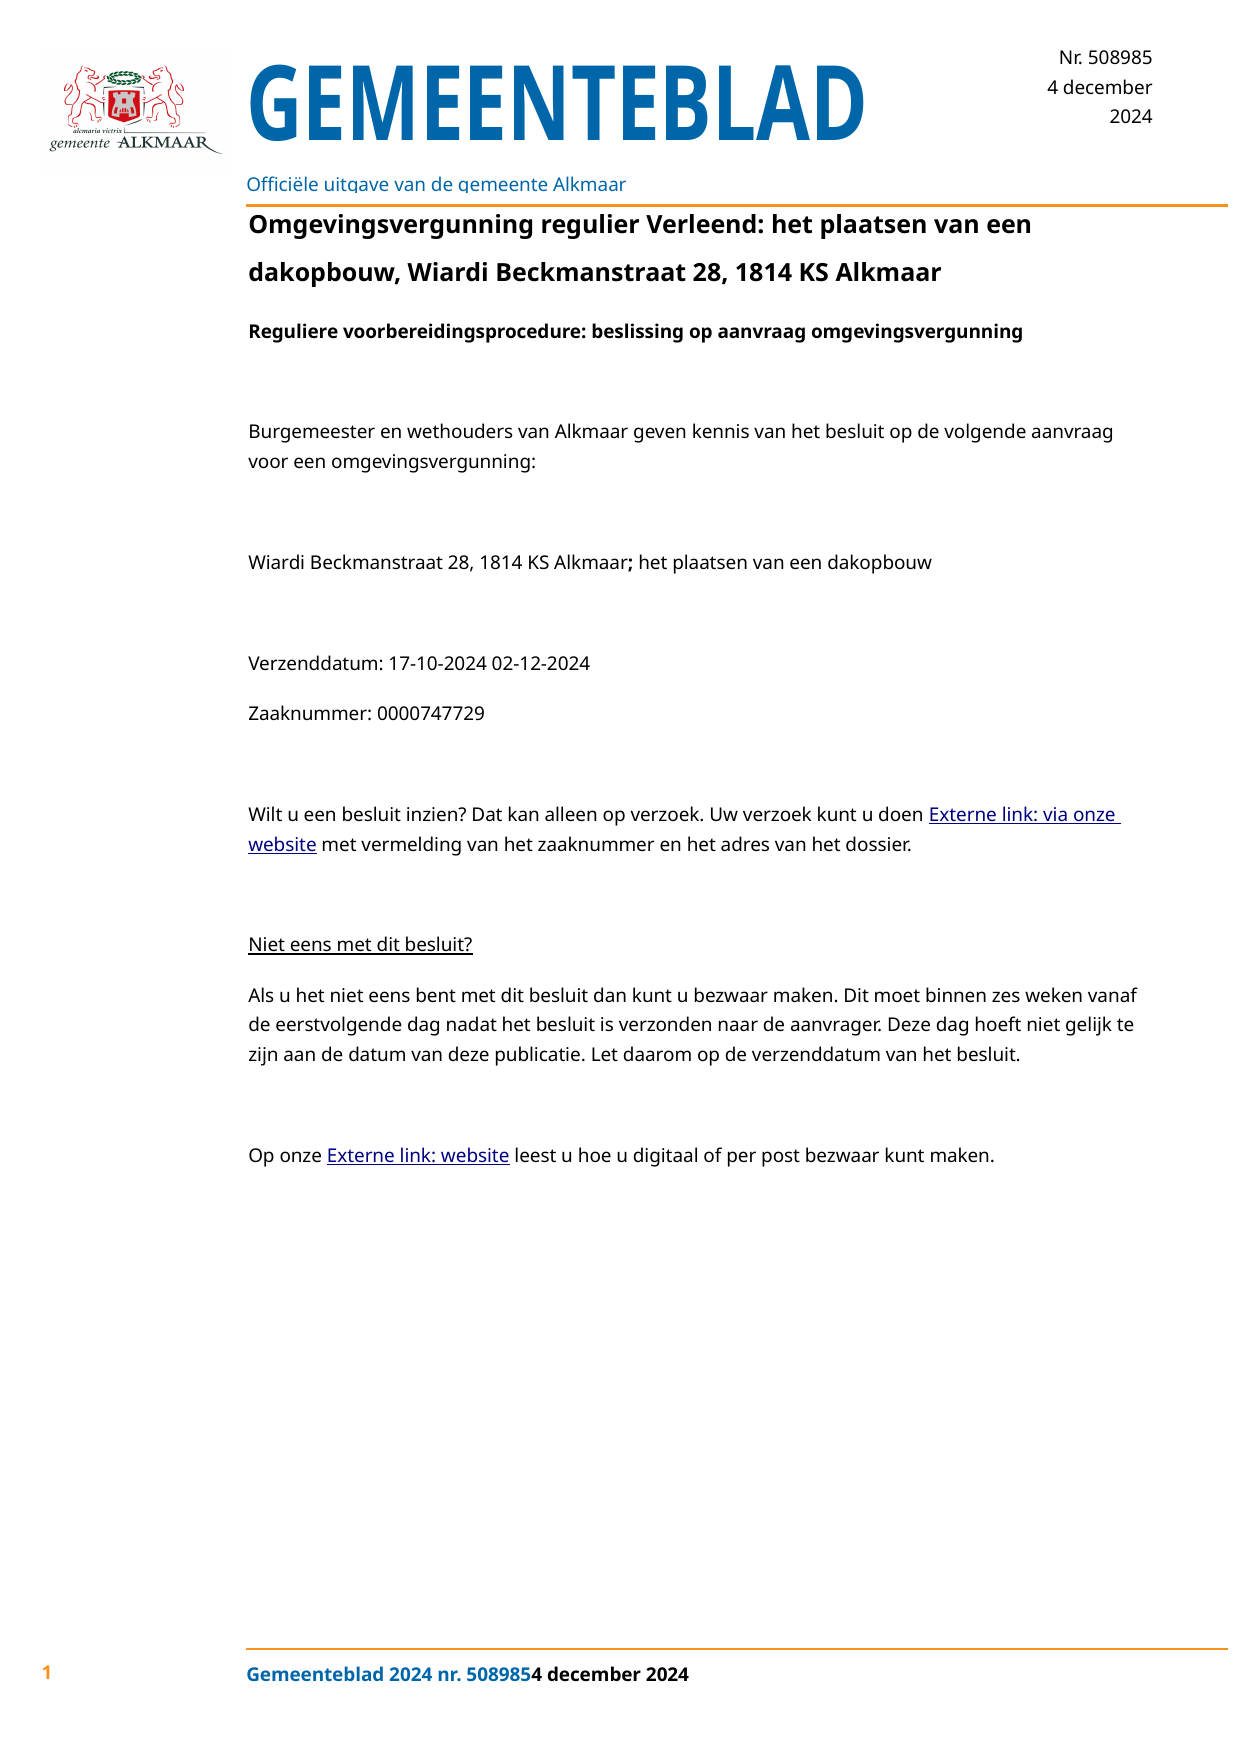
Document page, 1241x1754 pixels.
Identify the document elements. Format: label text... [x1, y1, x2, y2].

text Verzenddatum: 17-10-2024 02-12-2024 [248, 650, 1152, 676]
picture [41, 47, 231, 172]
text Zaaknummer: 0000747729 [248, 700, 1152, 726]
text Op onze Externe link: website leest u hoe u digitaal of per post bezwaar kunt maken. [248, 1142, 1152, 1168]
text Als u het niet eens bent met dit besluit dan kunt u bezwaar maken. Dit moet binnen zes weken vanaf de eerstvolgende dag nadat het besluit is verzonden naar de aanvrager. Deze dag hoeft niet gelijk te zijn aan de datum van deze publicatie. Let daarom op de verzenddatum van het besluit. [248, 982, 1152, 1067]
text Omgevingsvergunning regulier Verleend: het plaatsen van een dakopbouw, Wiardi Beckmanstraat 28, 1814 KS Alkmaar [248, 207, 1152, 288]
text Reguliere voorbereidingsprocedure: beslissing op aanvraag omgevingsvergunning [248, 318, 1152, 344]
text Wilt u een besluit inzien? Dat kan alleen op verzoek. Uw verzoek kunt u doen Externe link: via onze website met vermelding van het zaaknummer en het adres van het dossier. [248, 801, 1152, 857]
text Niet eens met dit besluit? [248, 932, 1152, 957]
text Wiardi Beckmanstraat 28, 1814 KS Alkmaar; het plaatsen van een dakopbouw [248, 549, 1152, 575]
text Burgemeester en wethouders van Alkmaar geven kennis van het besluit op de volgende aanvraag voor een omgevingsvergunning: [248, 419, 1152, 474]
